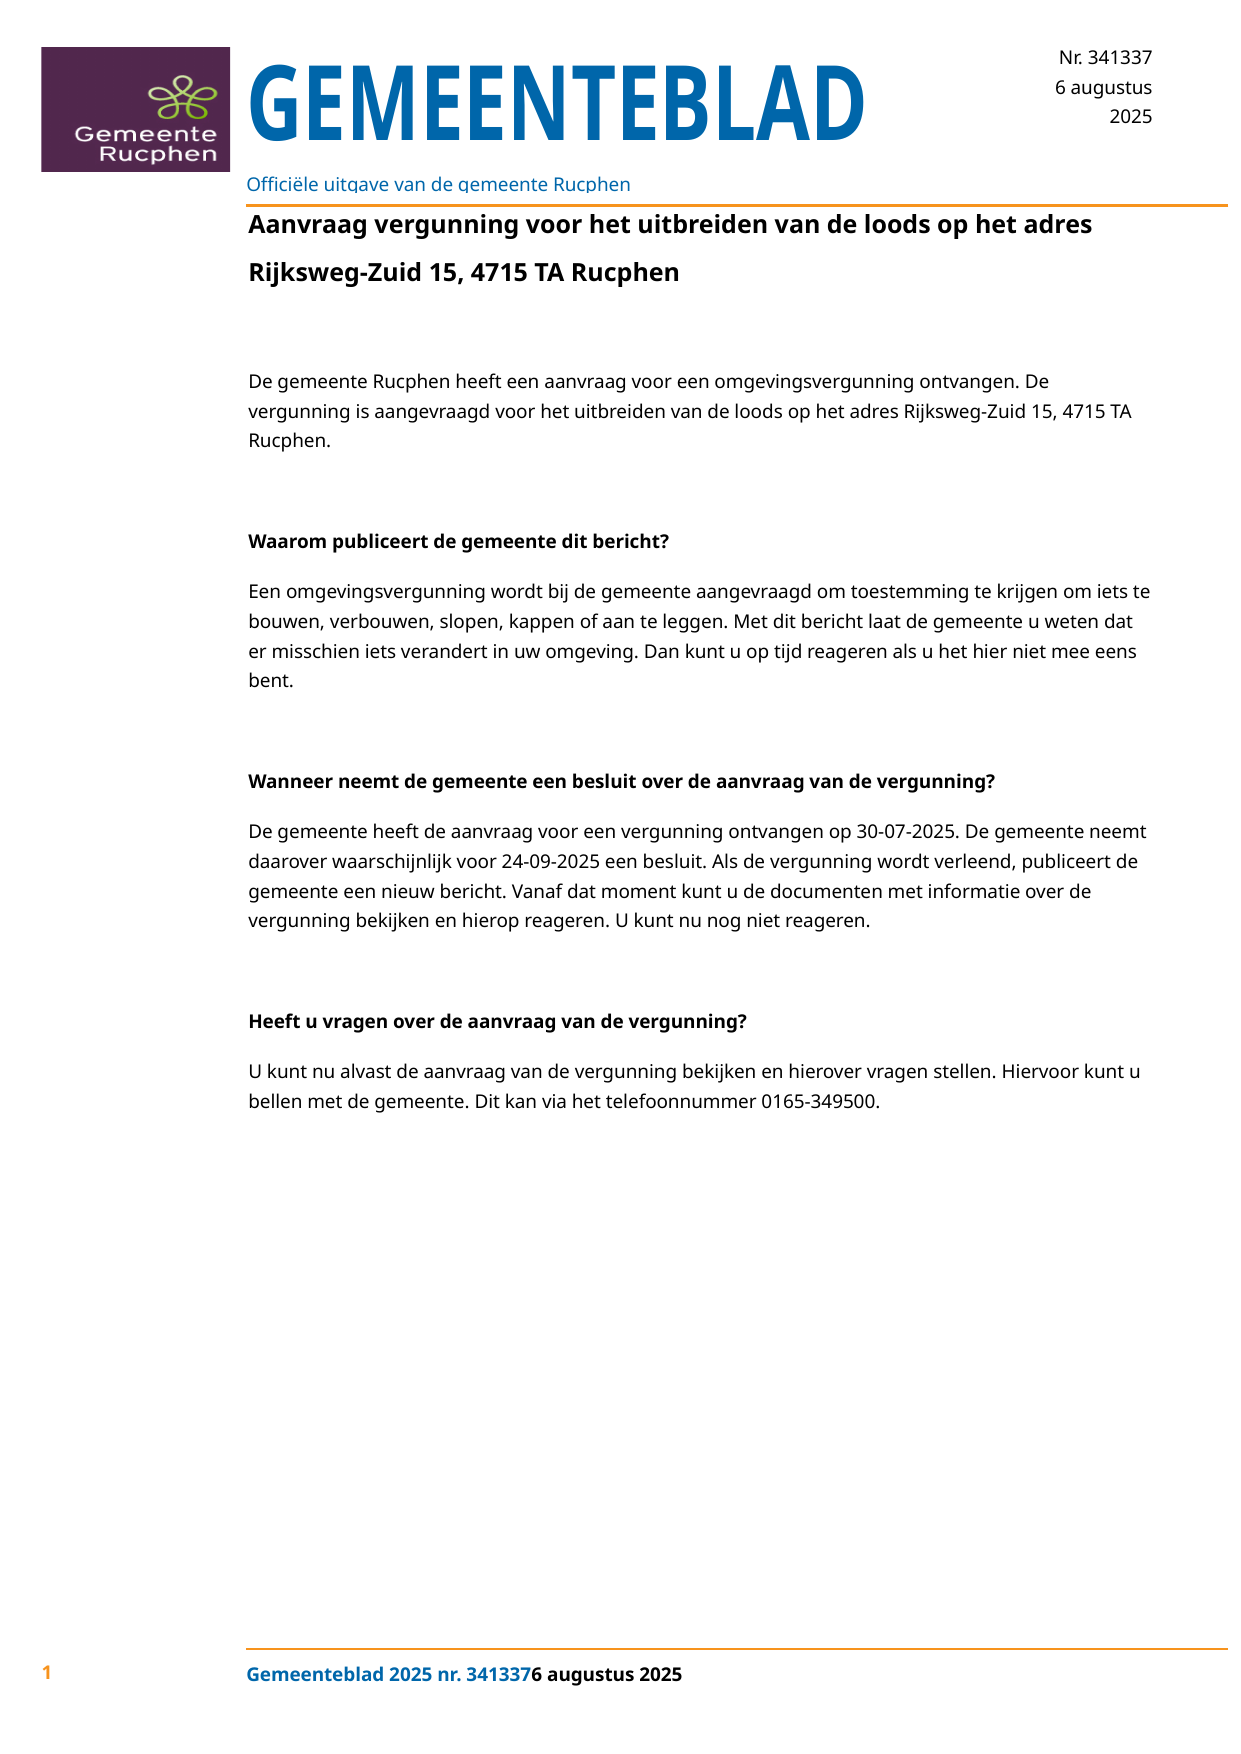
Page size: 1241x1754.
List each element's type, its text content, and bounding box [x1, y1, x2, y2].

text De gemeente Rucphen heeft een aanvraag voor een omgevingsvergunning ontvangen. De vergunning is aangevraagd voor het uitbreiden van de loods op het adres Rijksweg-Zuid 15, 4715 TA Rucphen. [248, 368, 1152, 453]
text U kunt nu alvast de aanvraag van de vergunning bekijken en hierover vragen stellen. Hiervoor kunt u bellen met de gemeente. Dit kan via het telefoonnummer 0165-349500. [248, 1059, 1152, 1114]
text Aanvraag vergunning voor het uitbreiden van de loods op het adres Rijksweg-Zuid 15, 4715 TA Rucphen [248, 207, 1152, 288]
text Heeft u vragen over de aanvraag van de vergunning? [248, 1008, 1152, 1034]
text Wanneer neemt de gemeente een besluit over de aanvraag van de vergunning? [248, 768, 1152, 794]
picture [41, 47, 231, 172]
text Waarom publiceert de gemeente dit bericht? [248, 528, 1152, 554]
text Een omgevingsvergunning wordt bij de gemeente aangevraagd om toestemming te krijgen om iets te bouwen, verbouwen, slopen, kappen of aan te leggen. Met dit bericht laat de gemeente u weten dat er misschien iets verandert in uw omgeving. Dan kunt u op tijd reageren als u het hier niet mee eens bent. [248, 579, 1152, 693]
text De gemeente heeft de aanvraag voor een vergunning ontvangen op 30-07-2025. De gemeente neemt daarover waarschijnlijk voor 24-09-2025 een besluit. Als de vergunning wordt verleend, publiceert de gemeente een nieuw bericht. Vanaf dat moment kunt u de documenten met informatie over de vergunning bekijken en hierop reageren. U kunt nu nog niet reageren. [248, 819, 1152, 933]
